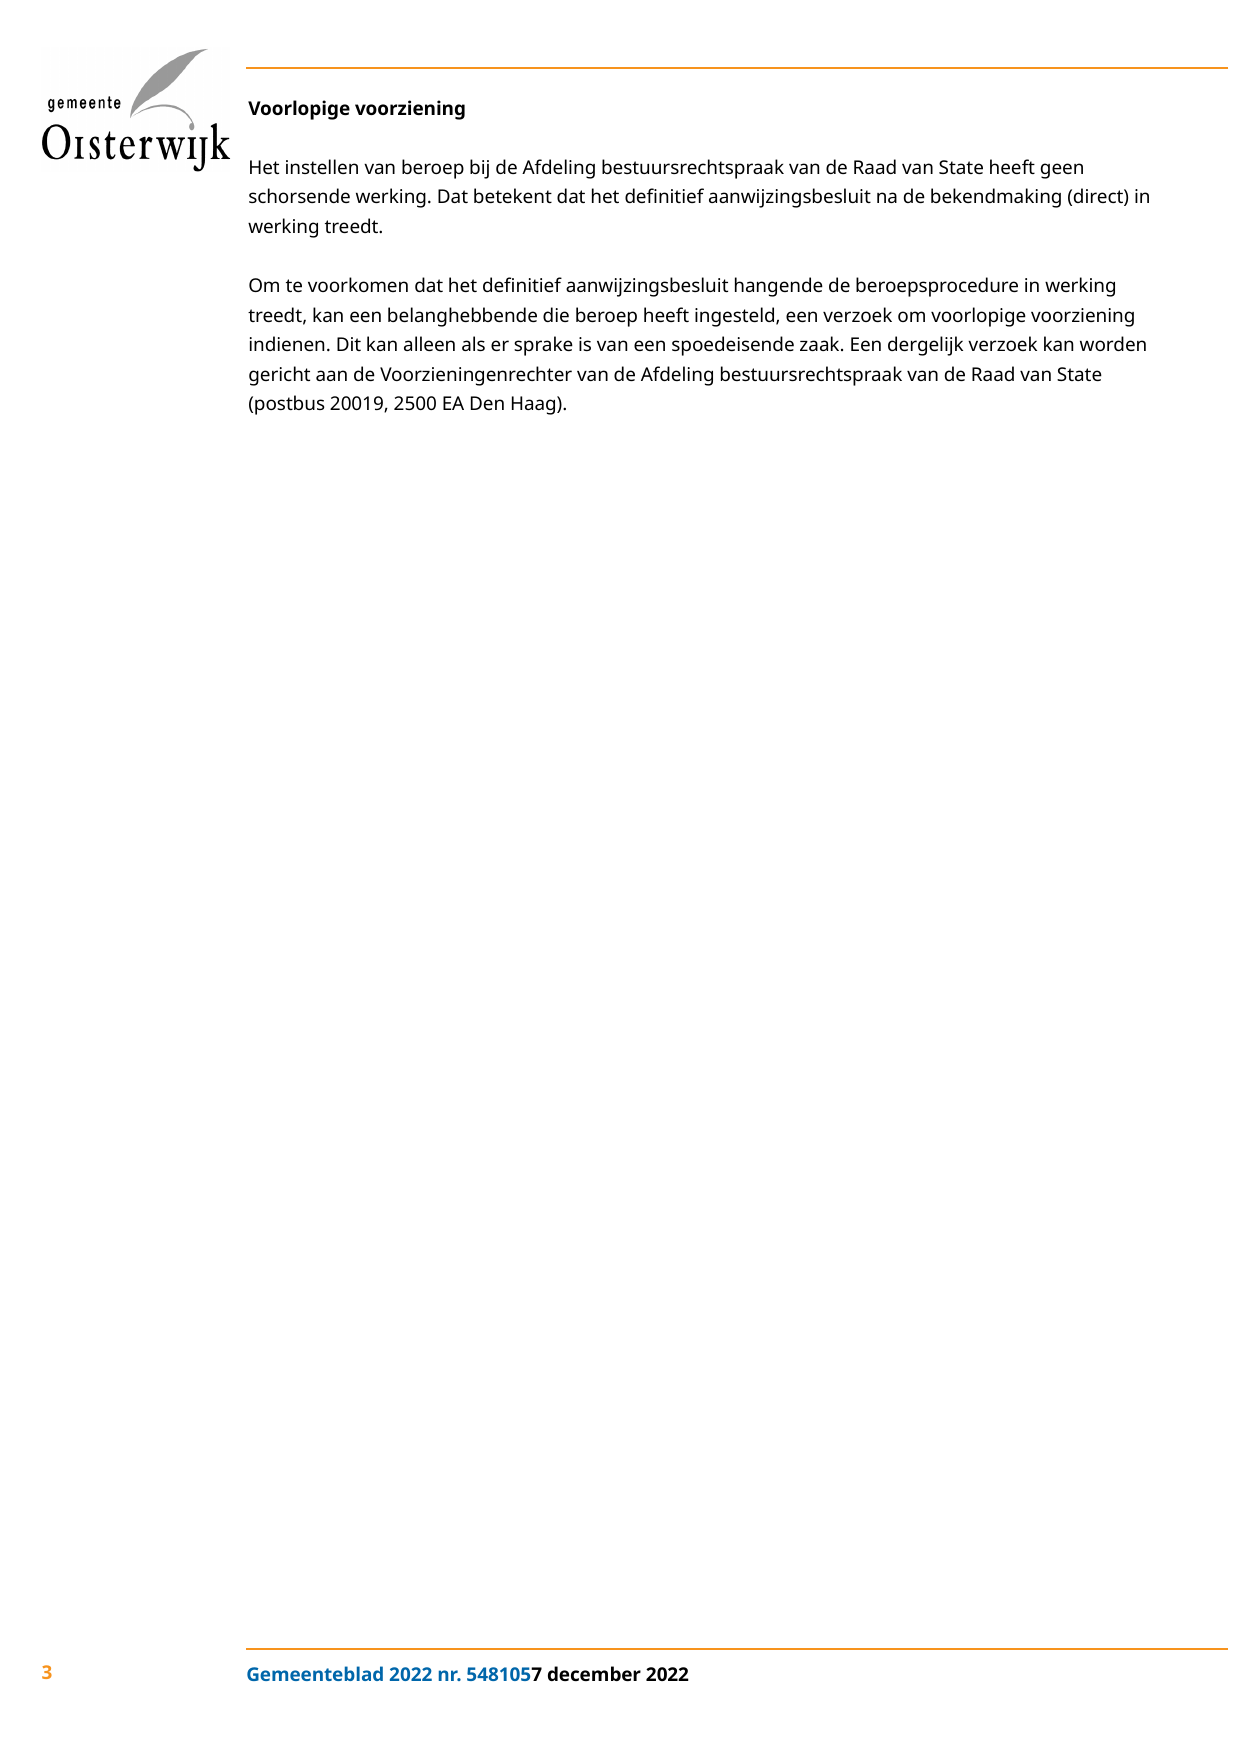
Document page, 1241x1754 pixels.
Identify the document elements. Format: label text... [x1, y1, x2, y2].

text Het instellen van beroep bij de Afdeling bestuursrechtspraak van de Raad van State heeft geen schorsende werking. Dat betekent dat het definitief aanwijzingsbesluit na de bekendmaking (direct) in werking treedt. [248, 154, 1152, 239]
picture [41, 47, 231, 172]
text Voorlopige voorziening [248, 95, 1152, 121]
text Om te voorkomen dat het definitief aanwijzingsbesluit hangende de beroepsprocedure in werking treedt, kan een belanghebbende die beroep heeft ingesteld, een verzoek om voorlopige voorziening indienen. Dit kan alleen als er sprake is van een spoedeisende zaak. Een dergelijk verzoek kan worden gericht aan de Voorzieningenrechter van de Afdeling bestuursrechtspraak van de Raad van State (postbus 20019, 2500 EA Den Haag). [248, 272, 1152, 416]
